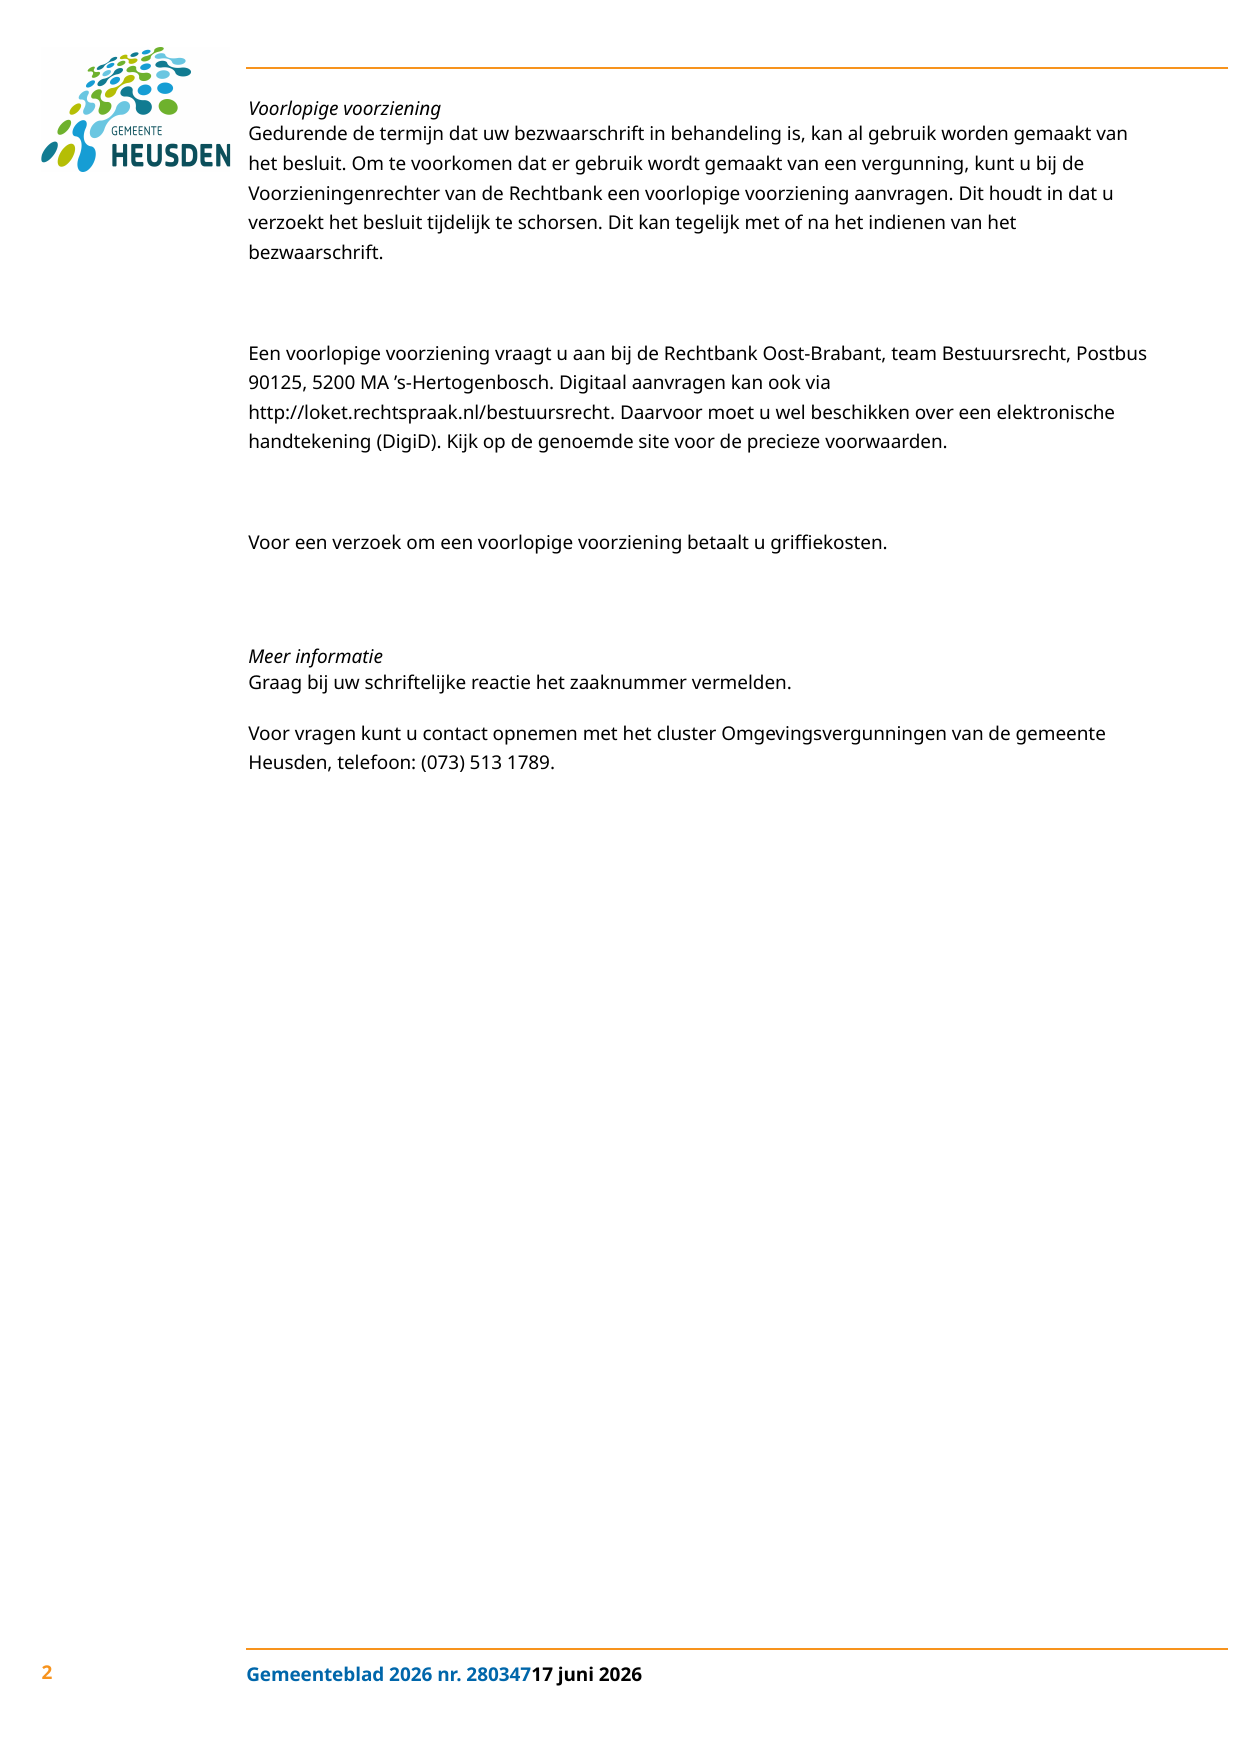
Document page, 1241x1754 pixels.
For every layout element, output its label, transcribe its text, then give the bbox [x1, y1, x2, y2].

text Graag bij uw schriftelijke reactie het zaaknummer vermelden. [248, 669, 1152, 695]
text Gedurende de termijn dat uw bezwaarschrift in behandeling is, kan al gebruik worden gemaakt van het besluit. Om te voorkomen dat er gebruik wordt gemaakt van een vergunning, kunt u bij de Voorzieningenrechter van de Rechtbank een voorlopige voorziening aanvragen. Dit houdt in dat u verzoekt het besluit tijdelijk te schorsen. Dit kan tegelijk met of na het indienen van het bezwaarschrift. [248, 121, 1152, 264]
text Voor vragen kunt u contact opnemen met het cluster Omgevingsvergunningen van de gemeente Heusden, telefoon: (073) 513 1789. [248, 720, 1152, 775]
picture [41, 47, 231, 172]
text Meer informatie [248, 644, 1152, 669]
text Voor een verzoek om een voorlopige voorziening betaalt u griffiekosten. [248, 529, 1152, 555]
text Voorlopige voorziening [248, 95, 1152, 121]
text Een voorlopige voorziening vraagt u aan bij de Rechtbank Oost-Brabant, team Bestuursrecht, Postbus 90125, 5200 MA ’s-Hertogenbosch. Digitaal aanvragen kan ook via http://loket.rechtspraak.nl/bestuursrecht. Daarvoor moet u wel beschikken over een elektronische handtekening (DigiD). Kijk op de genoemde site voor de precieze voorwaarden. [248, 340, 1152, 454]
